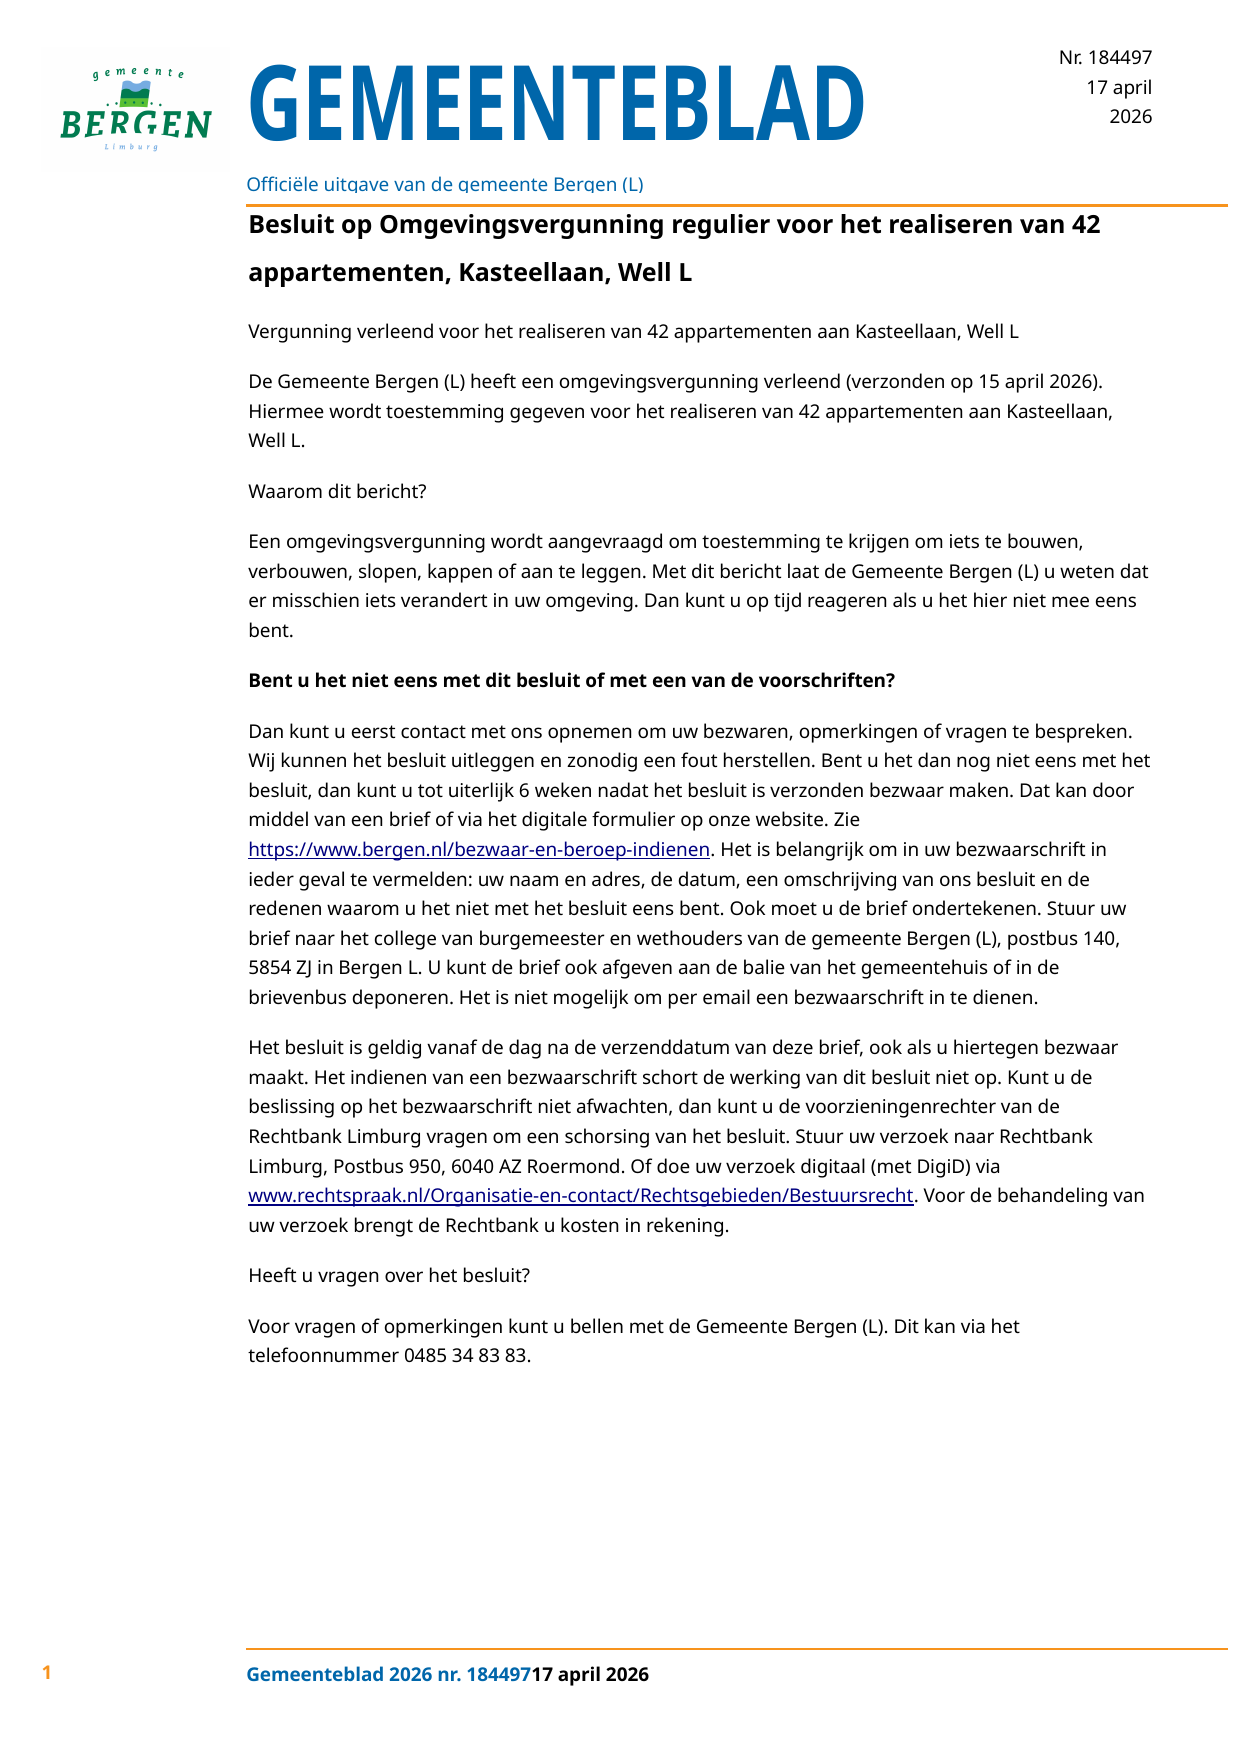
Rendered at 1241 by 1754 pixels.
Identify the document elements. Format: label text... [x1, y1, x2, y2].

text Het besluit is geldig vanaf de dag na de verzenddatum van deze brief, ook als u hiertegen bezwaar maakt. Het indienen van een bezwaarschrift schort de werking van dit besluit niet op. Kunt u de beslissing op het bezwaarschrift niet afwachten, dan kunt u de voorzieningenrechter van de Rechtbank Limburg vragen om een schorsing van het besluit. Stuur uw verzoek naar Rechtbank Limburg, Postbus 950, 6040 AZ Roermond. Of doe uw verzoek digitaal (met DigiD) via www.rechtspraak.nl/Organisatie-en-contact/Rechtsgebieden/Bestuursrecht. Voor de behandeling van uw verzoek brengt de Rechtbank u kosten in rekening. [248, 1034, 1152, 1238]
text Waarom dit bericht? [248, 478, 1152, 504]
text Besluit op Omgevingsvergunning regulier voor het realiseren van 42 appartementen, Kasteellaan, Well L [248, 207, 1152, 288]
text Een omgevingsvergunning wordt aangevraagd om toestemming te krijgen om iets te bouwen, verbouwen, slopen, kappen of aan te leggen. Met dit bericht laat de Gemeente Bergen (L) u weten dat er misschien iets verandert in uw omgeving. Dan kunt u op tijd reageren als u het hier niet mee eens bent. [248, 528, 1152, 643]
text Vergunning verleend voor het realiseren van 42 appartementen aan Kasteellaan, Well L [248, 318, 1152, 344]
text Dan kunt u eerst contact met ons opnemen om uw bezwaren, opmerkingen of vragen te bespreken. Wij kunnen het besluit uitleggen en zonodig een fout herstellen. Bent u het dan nog niet eens met het besluit, dan kunt u tot uiterlijk 6 weken nadat het besluit is verzonden bezwaar maken. Dat kan door middel van een brief of via het digitale formulier op onze website. Zie https://www.bergen.nl/bezwaar-en-beroep-indienen. Het is belangrijk om in uw bezwaarschrift in ieder geval te vermelden: uw naam en adres, de datum, een omschrijving van ons besluit en de redenen waarom u het niet met het besluit eens bent. Ook moet u de brief ondertekenen. Stuur uw brief naar het college van burgemeester en wethouders van de gemeente Bergen (L), postbus 140, 5854 ZJ in Bergen L. U kunt de brief ook afgeven aan de balie van het gemeentehuis of in de brievenbus deponeren. Het is niet mogelijk om per email een bezwaarschrift in te dienen. [248, 718, 1152, 1010]
text Voor vragen of opmerkingen kunt u bellen met de Gemeente Bergen (L). Dit kan via het telefoonnummer 0485 34 83 83. [248, 1313, 1152, 1368]
text Bent u het niet eens met dit besluit of met een van de voorschriften? [248, 667, 1152, 693]
picture [41, 47, 231, 172]
text De Gemeente Bergen (L) heeft een omgevingsvergunning verleend (verzonden op 15 april 2026). Hiermee wordt toestemming gegeven voor het realiseren van 42 appartementen aan Kasteellaan, Well L. [248, 368, 1152, 453]
text Heeft u vragen over het besluit? [248, 1262, 1152, 1288]
